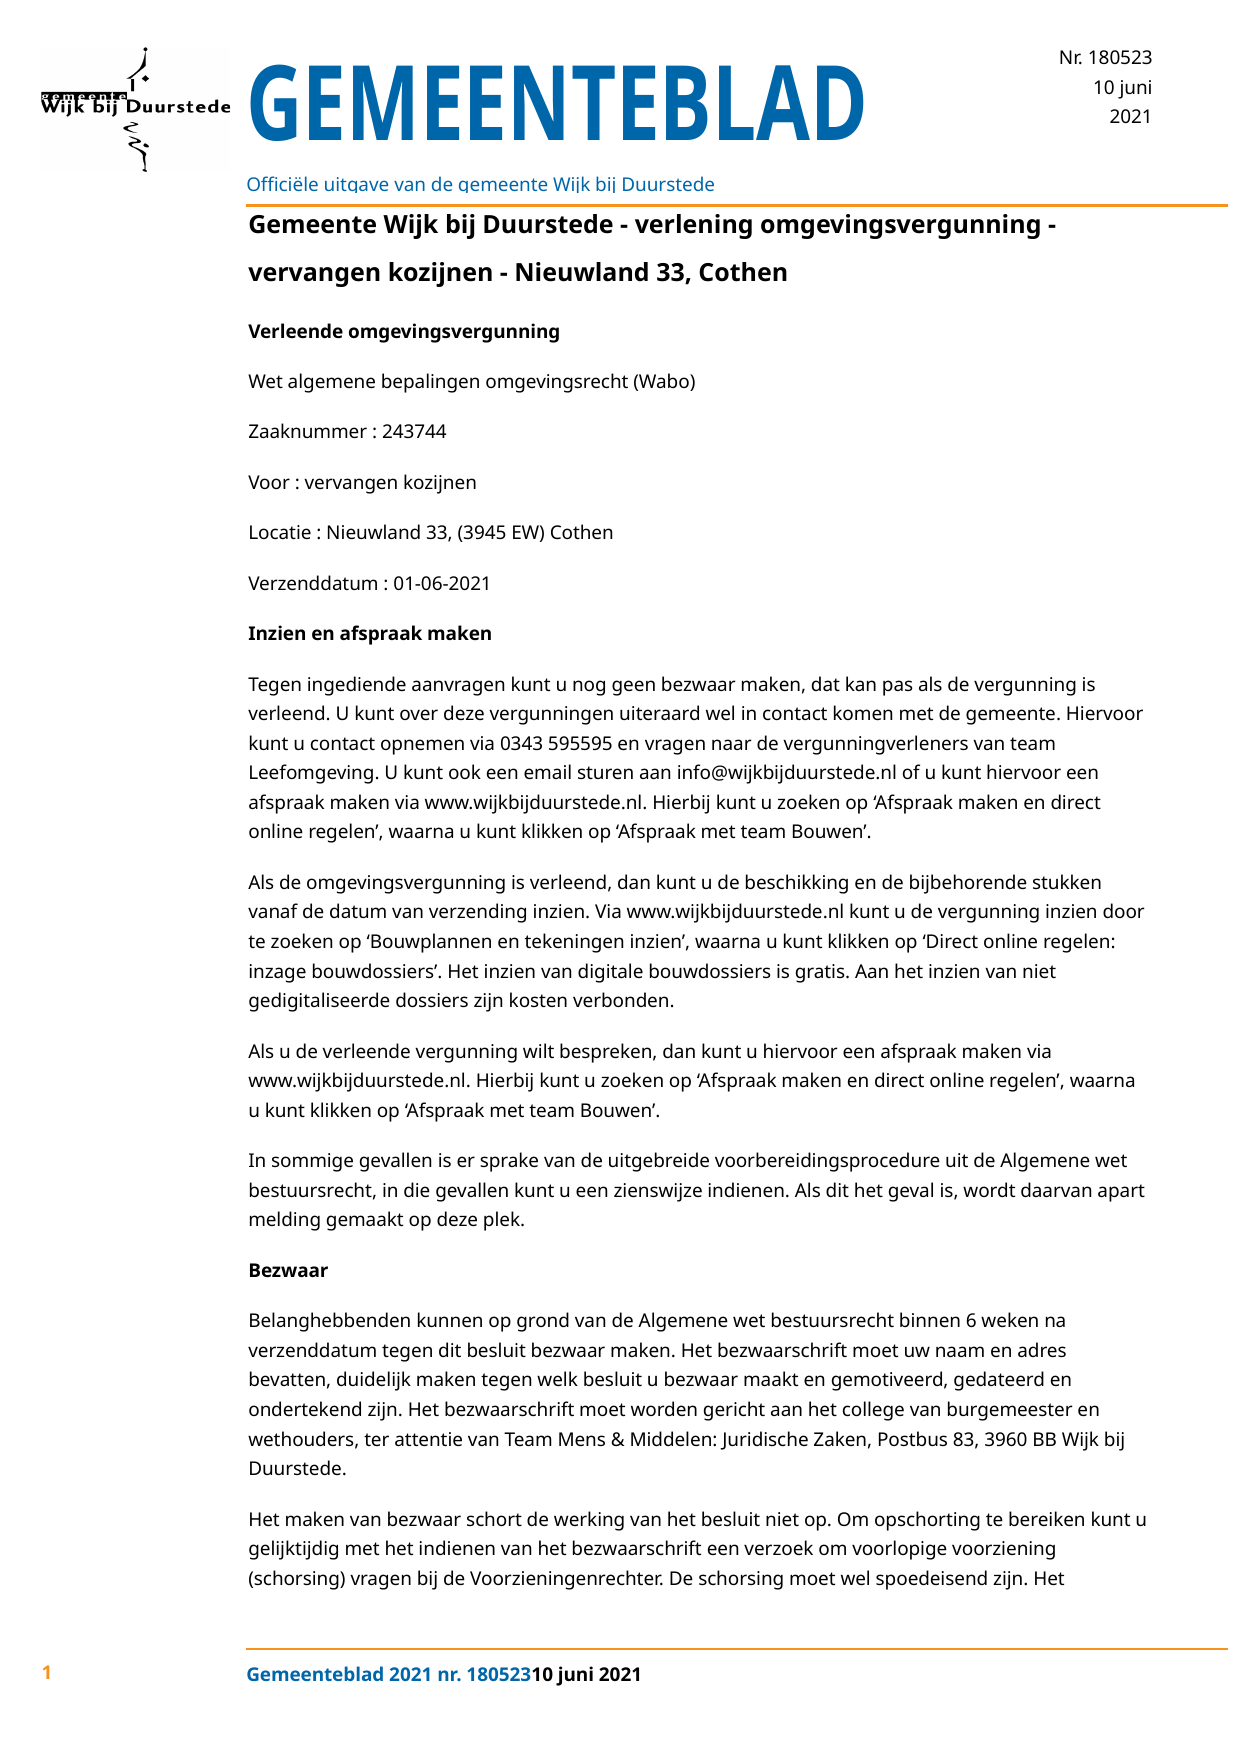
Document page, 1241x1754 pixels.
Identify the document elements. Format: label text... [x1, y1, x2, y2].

text Inzien en afspraak maken [248, 620, 1152, 646]
picture [41, 47, 231, 172]
text Voor : vervangen kozijnen [248, 469, 1152, 495]
text Zaaknummer : 243744 [248, 419, 1152, 444]
text Tegen ingediende aanvragen kunt u nog geen bezwaar maken, dat kan pas als de vergunning is verleend. U kunt over deze vergunningen uiteraard wel in contact komen met de gemeente. Hiervoor kunt u contact opnemen via 0343 595595 en vragen naar de vergunningverleners van team Leefomgeving. U kunt ook een email sturen aan info@wijkbijduurstede.nl of u kunt hiervoor een afspraak maken via www.wijkbijduurstede.nl. Hierbij kunt u zoeken op ‘Afspraak maken en direct online regelen’, waarna u kunt klikken op ‘Afspraak met team Bouwen’. [248, 671, 1152, 844]
text Wet algemene bepalingen omgevingsrecht (Wabo) [248, 368, 1152, 394]
text Verleende omgevingsvergunning [248, 318, 1152, 344]
text Locatie : Nieuwland 33, (3945 EW) Cothen [248, 519, 1152, 545]
text Het maken van bezwaar schort de werking van het besluit niet op. Om opschorting te bereiken kunt u gelijktijdig met het indienen van het bezwaarschrift een verzoek om voorlopige voorziening (schorsing) vragen bij de Voorzieningenrechter. De schorsing moet wel spoedeisend zijn. Het [248, 1506, 1152, 1591]
text Als de omgevingsvergunning is verleend, dan kunt u de beschikking en de bijbehorende stukken vanaf de datum van verzending inzien. Via www.wijkbijduurstede.nl kunt u de vergunning inzien door te zoeken op ‘Bouwplannen en tekeningen inzien’, waarna u kunt klikken op ‘Direct online regelen: inzage bouwdossiers’. Het inzien van digitale bouwdossiers is gratis. Aan het inzien van niet gedigitaliseerde dossiers zijn kosten verbonden. [248, 869, 1152, 1013]
text Als u de verleende vergunning wilt bespreken, dan kunt u hiervoor een afspraak maken via www.wijkbijduurstede.nl. Hierbij kunt u zoeken op ‘Afspraak maken en direct online regelen’, waarna u kunt klikken op ‘Afspraak met team Bouwen’. [248, 1038, 1152, 1123]
text Gemeente Wijk bij Duurstede - verlening omgevingsvergunning - vervangen kozijnen - Nieuwland 33, Cothen [248, 207, 1152, 288]
text Bezwaar [248, 1257, 1152, 1283]
text Belanghebbenden kunnen op grond van de Algemene wet bestuursrecht binnen 6 weken na verzenddatum tegen dit besluit bezwaar maken. Het bezwaarschrift moet uw naam en adres bevatten, duidelijk maken tegen welk besluit u bezwaar maakt en gemotiveerd, gedateerd en ondertekend zijn. Het bezwaarschrift moet worden gericht aan het college van burgemeester en wethouders, ter attentie van Team Mens & Middelen: Juridische Zaken, Postbus 83, 3960 BB Wijk bij Duurstede. [248, 1307, 1152, 1481]
text In sommige gevallen is er sprake van de uitgebreide voorbereidingsprocedure uit de Algemene wet bestuursrecht, in die gevallen kunt u een zienswijze indienen. Als dit het geval is, wordt daarvan apart melding gemaakt op deze plek. [248, 1147, 1152, 1232]
text Verzenddatum : 01-06-2021 [248, 570, 1152, 596]
